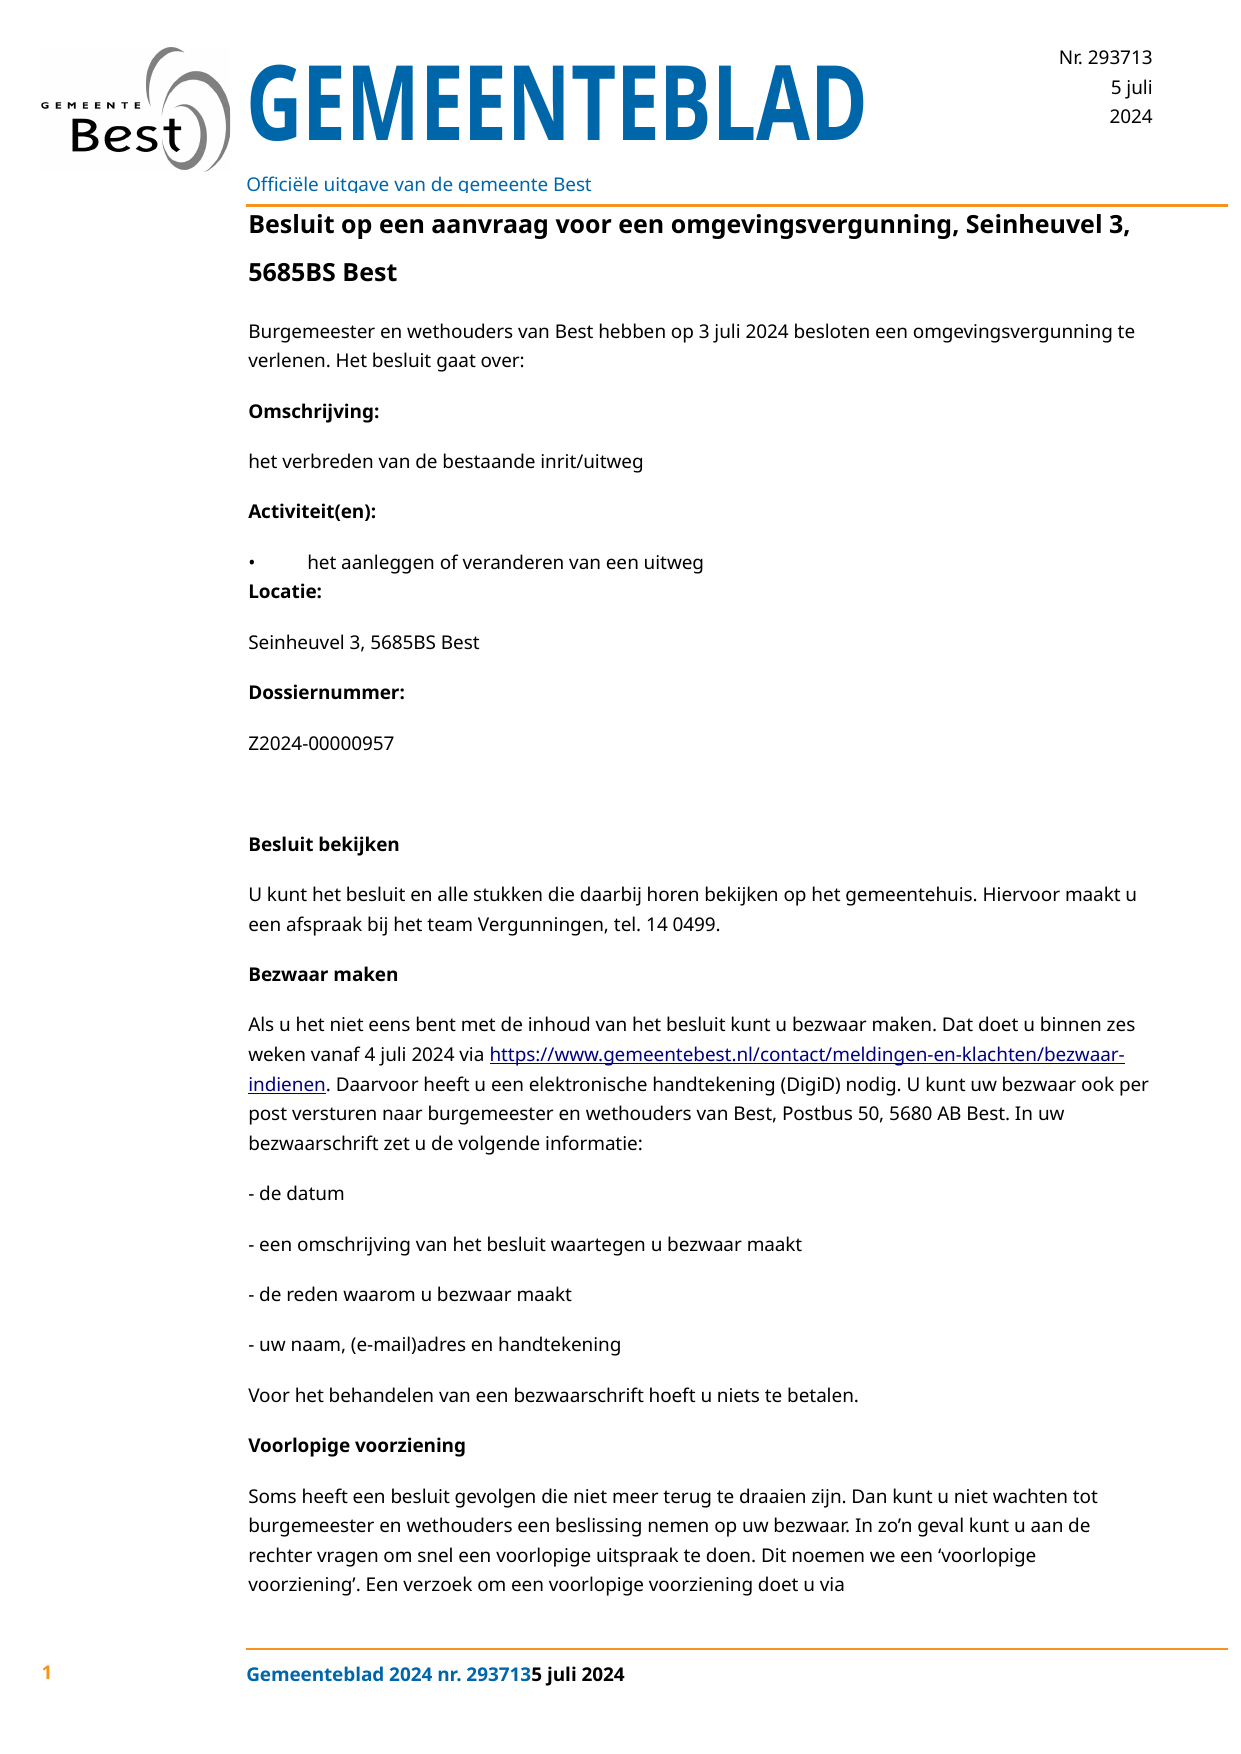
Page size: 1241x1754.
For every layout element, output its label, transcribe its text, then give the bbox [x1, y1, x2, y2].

text - de datum [248, 1180, 1152, 1206]
text Bezwaar maken [248, 961, 1152, 987]
text Soms heeft een besluit gevolgen die niet meer terug te draaien zijn. Dan kunt u niet wachten tot burgemeester en wethouders een beslissing nemen op uw bezwaar. In zo’n geval kunt u aan de rechter vragen om snel een voorlopige uitspraak te doen. Dit noemen we een ‘voorlopige voorziening’. Een verzoek om een voorlopige voorziening doet u via [248, 1483, 1152, 1597]
text - uw naam, (e-mail)adres en handtekening [248, 1332, 1152, 1357]
text Omschrijving: [248, 398, 1152, 424]
text Besluit op een aanvraag voor een omgevingsvergunning, Seinheuvel 3, 5685BS Best [248, 207, 1152, 288]
text Besluit bekijken [248, 831, 1152, 857]
text Z2024-00000957 [248, 730, 1152, 756]
picture [41, 47, 231, 172]
text Burgemeester en wethouders van Best hebben op 3 juli 2024 besloten een omgevingsvergunning te verlenen. Het besluit gaat over: [248, 318, 1152, 373]
text Dossiernummer: [248, 679, 1152, 705]
text Seinheuvel 3, 5685BS Best [248, 629, 1152, 655]
text - een omschrijving van het besluit waartegen u bezwaar maakt [248, 1231, 1152, 1257]
text Voor het behandelen van een bezwaarschrift hoeft u niets te betalen. [248, 1382, 1152, 1408]
text Voorlopige voorziening [248, 1432, 1152, 1458]
text Als u het niet eens bent met de inhoud van het besluit kunt u bezwaar maken. Dat doet u binnen zes weken vanaf 4 juli 2024 via https://www.gemeentebest.nl/contact/meldingen-en-klachten/bezwaar-indienen. Daarvoor heeft u een elektronische handtekening (DigiD) nodig. U kunt uw bezwaar ook per post versturen naar burgemeester en wethouders van Best, Postbus 50, 5680 AB Best. In uw bezwaarschrift zet u de volgende informatie: [248, 1012, 1152, 1156]
text Locatie: [248, 579, 1152, 604]
text U kunt het besluit en alle stukken die daarbij horen bekijken op het gemeentehuis. Hiervoor maakt u een afspraak bij het team Vergunningen, tel. 14 0499. [248, 881, 1152, 937]
list het aanleggen of veranderen van een uitweg [248, 549, 1152, 575]
text het verbreden van de bestaande inrit/uitweg [248, 448, 1152, 474]
text - de reden waarom u bezwaar maakt [248, 1281, 1152, 1307]
text Activiteit(en): [248, 499, 1152, 524]
